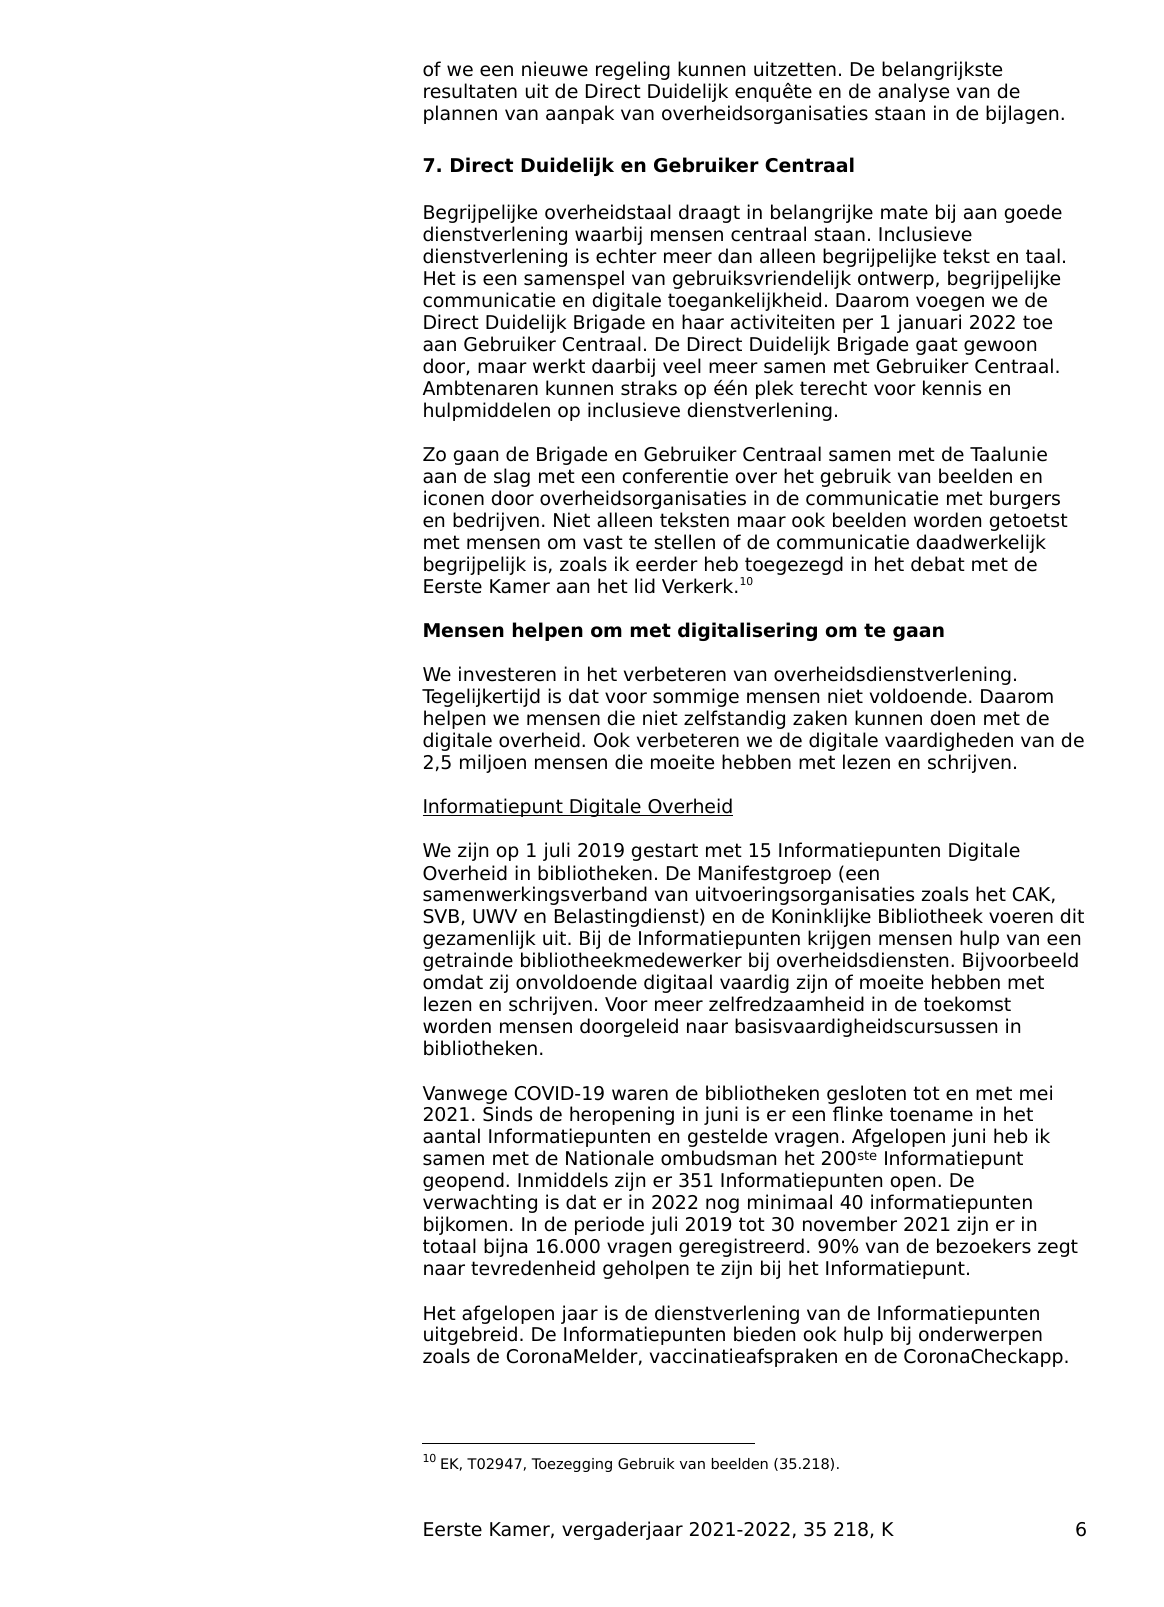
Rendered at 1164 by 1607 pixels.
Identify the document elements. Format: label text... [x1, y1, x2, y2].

subtitle 7. Direct Duidelijk en Gebruiker Centraal [422, 155, 1087, 177]
text Vanwege COVID-19 waren de bibliotheken gesloten tot en met mei 2021. Sinds de heropening in juni is er een flinke toename in het aantal Informatiepunten en gestelde vragen. Afgelopen juni heb ik samen met de Nationale ombudsman het 200ste Informatiepunt geopend. Inmiddels zijn er 351 Informatiepunten open. De verwachting is dat er in 2022 nog minimaal 40 informatiepunten bijkomen. In de periode juli 2019 tot 30 november 2021 zijn er in totaal bijna 16.000 vragen geregistreerd. 90% van de bezoekers zegt naar tevredenheid geholpen te zijn bij het Informatiepunt. [422, 1082, 1087, 1280]
subtitle Informatiepunt Digitale Overheid [422, 796, 1087, 818]
text We zijn op 1 juli 2019 gestart met 15 Informatiepunten Digitale Overheid in bibliotheken. De Manifestgroep (een samenwerkingsverband van uitvoeringsorganisaties zoals het CAK, SVB, UWV en Belastingdienst) en de Koninklijke Bibliotheek voeren dit gezamenlijk uit. Bij de Informatiepunten krijgen mensen hulp van een getrainde bibliotheekmedewerker bij overheidsdiensten. Bijvoorbeeld omdat zij onvoldoende digitaal vaardig zijn of moeite hebben met lezen en schrijven. Voor meer zelfredzaamheid in de toekomst worden mensen doorgeleid naar basisvaardigheidscursussen in bibliotheken. [422, 840, 1087, 1060]
text Begrijpelijke overheidstaal draagt in belangrijke mate bij aan goede dienstverlening waarbij mensen centraal staan. Inclusieve dienstverlening is echter meer dan alleen begrijpelijke tekst en taal. Het is een samenspel van gebruiksvriendelijk ontwerp, begrijpelijke communicatie en digitale toegankelijkheid. Daarom voegen we de Direct Duidelijk Brigade en haar activiteiten per 1 januari 2022 toe aan Gebruiker Centraal. De Direct Duidelijk Brigade gaat gewoon door, maar werkt daarbij veel meer samen met Gebruiker Centraal. Ambtenaren kunnen straks op één plek terecht voor kennis en hulpmiddelen op inclusieve dienstverlening. [422, 202, 1087, 422]
text Zo gaan de Brigade en Gebruiker Centraal samen met de Taalunie aan de slag met een conferentie over het gebruik van beelden en iconen door overheidsorganisaties in de communicatie met burgers en bedrijven. Niet alleen teksten maar ook beelden worden getoetst met mensen om vast te stellen of de communicatie daadwerkelijk begrijpelijk is, zoals ik eerder heb toegezegd in het debat met de Eerste Kamer aan het lid Verkerk. [422, 444, 1087, 598]
text We investeren in het verbeteren van overheidsdienstverlening. Tegelijkertijd is dat voor sommige mensen niet voldoende. Daarom helpen we mensen die niet zelfstandig zaken kunnen doen met de digitale overheid. Ook verbeteren we de digitale vaardigheden van de 2,5 miljoen mensen die moeite hebben met lezen en schrijven. [422, 664, 1087, 774]
text of we een nieuwe regeling kunnen uitzetten. De belangrijkste resultaten uit de Direct Duidelijk enquête en de analyse van de plannen van aanpak van overheidsorganisaties staan in de bijlagen. [422, 59, 1087, 125]
text Het afgelopen jaar is de dienstverlening van de Informatiepunten uitgebreid. De Informatiepunten bieden ook hulp bij onderwerpen zoals de CoronaMelder, vaccinatieafspraken en de CoronaCheckapp. [422, 1302, 1087, 1368]
subtitle Mensen helpen om met digitalisering om te gaan [422, 620, 1087, 642]
text EK, T02947, Toezegging Gebruik van beelden (35.218). [422, 1452, 1087, 1474]
